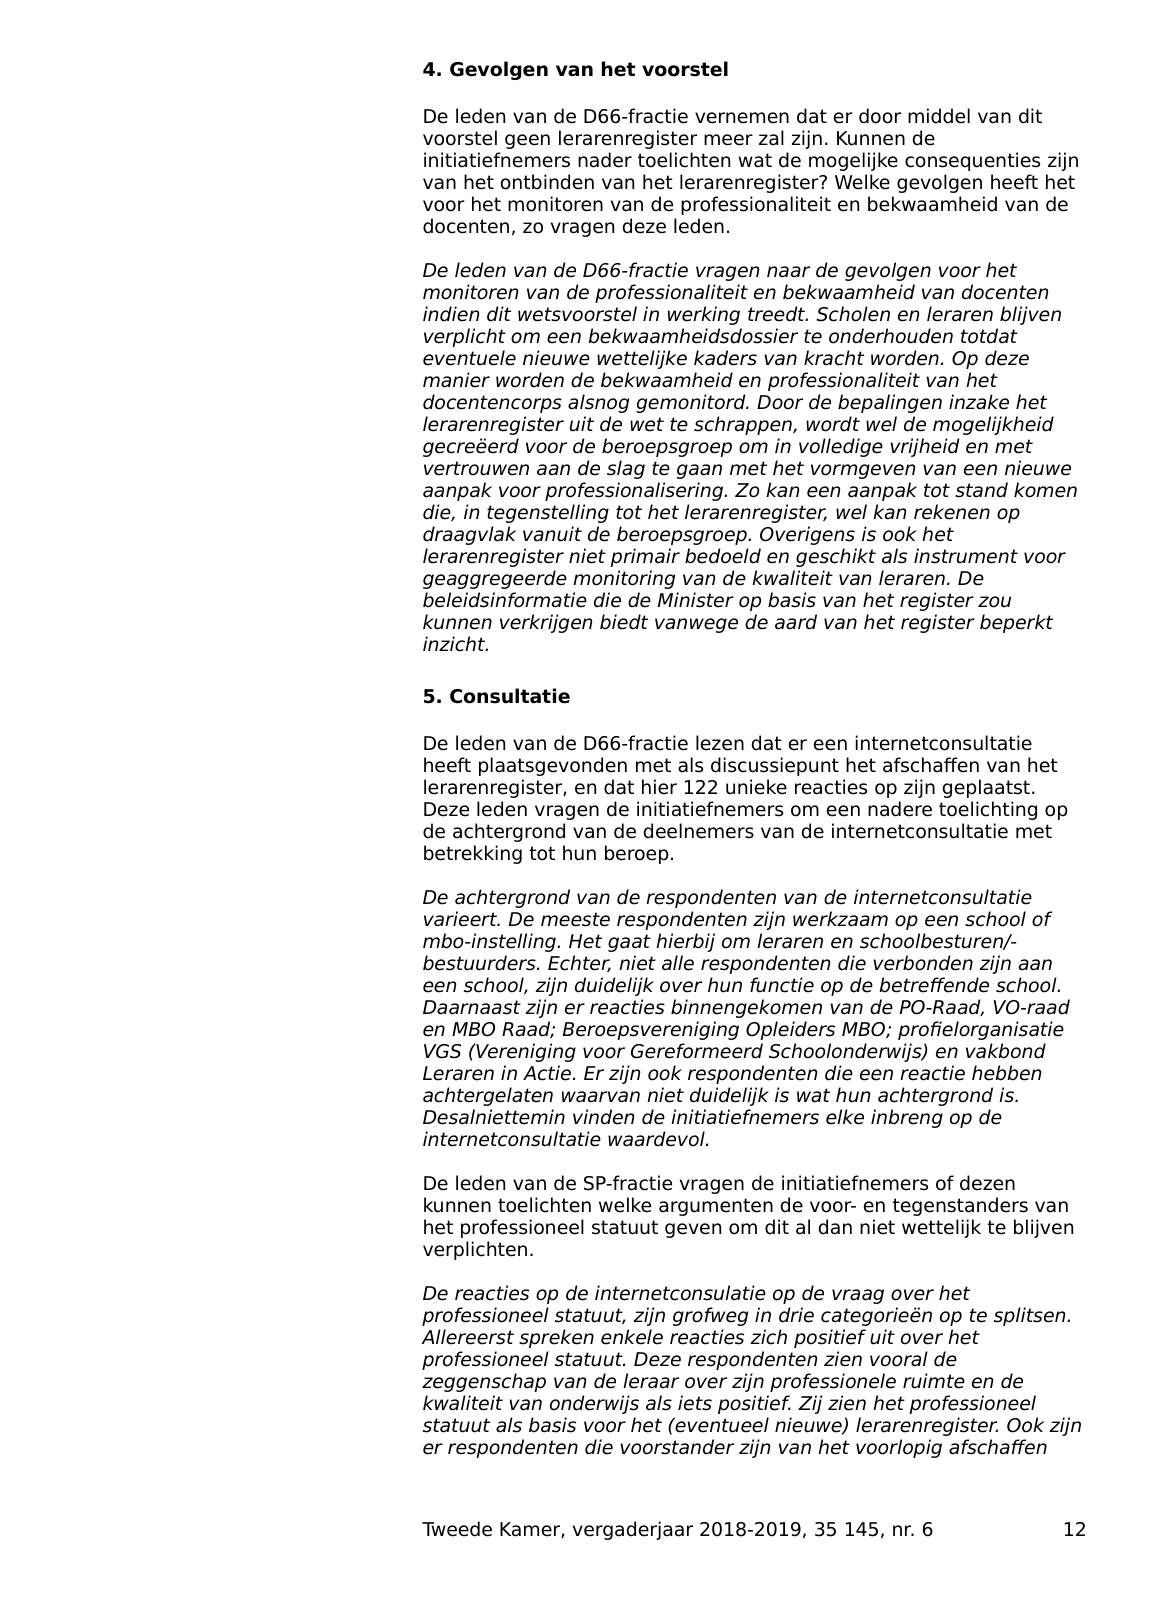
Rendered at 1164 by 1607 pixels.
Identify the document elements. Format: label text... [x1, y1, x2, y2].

subtitle 4. Gevolgen van het voorstel [422, 59, 1087, 81]
subtitle 5. Consultatie [422, 686, 1087, 708]
text De leden van de D66-fractie vernemen dat er door middel van dit voorstel geen lerarenregister meer zal zijn. Kunnen de initiatiefnemers nader toelichten wat de mogelijke consequenties zijn van het ontbinden van het lerarenregister? Welke gevolgen heeft het voor het monitoren van de professionaliteit en bekwaamheid van de docenten, zo vragen deze leden. [422, 106, 1087, 238]
text De leden van de D66-fractie lezen dat er een internetconsultatie heeft plaatsgevonden met als discussiepunt het afschaffen van het lerarenregister, en dat hier 122 unieke reacties op zijn geplaatst. Deze leden vragen de initiatiefnemers om een nadere toelichting op de achtergrond van de deelnemers van de internetconsultatie met betrekking tot hun beroep. [422, 733, 1087, 864]
text De leden van de SP-fractie vragen de initiatiefnemers of dezen kunnen toelichten welke argumenten de voor- en tegenstanders van het professioneel statuut geven om dit al dan niet wettelijk te blijven verplichten. [422, 1173, 1087, 1261]
text De achtergrond van de respondenten van de internetconsultatie varieert. De meeste respondenten zijn werkzaam op een school of mbo-instelling. Het gaat hierbij om leraren en schoolbesturen/-bestuurders. Echter, niet alle respondenten die verbonden zijn aan een school, zijn duidelijk over hun functie op de betreffende school. Daarnaast zijn er reacties binnengekomen van de PO-Raad, VO-raad en MBO Raad; Beroepsvereniging Opleiders MBO; profielorganisatie VGS (Vereniging voor Gereformeerd Schoolonderwijs) en vakbond Leraren in Actie. Er zijn ook respondenten die een reactie hebben achtergelaten waarvan niet duidelijk is wat hun achtergrond is. Desalniettemin vinden de initiatiefnemers elke inbreng op de internetconsultatie waardevol. [422, 887, 1087, 1151]
text De leden van de D66-fractie vragen naar de gevolgen voor het monitoren van de professionaliteit en bekwaamheid van docenten indien dit wetsvoorstel in werking treedt. Scholen en leraren blijven verplicht om een bekwaamheidsdossier te onderhouden totdat eventuele nieuwe wettelijke kaders van kracht worden. Op deze manier worden de bekwaamheid en professionaliteit van het docentencorps alsnog gemonitord. Door de bepalingen inzake het lerarenregister uit de wet te schrappen, wordt wel de mogelijkheid gecreëerd voor de beroepsgroep om in volledige vrijheid en met vertrouwen aan de slag te gaan met het vormgeven van een nieuwe aanpak voor professionalisering. Zo kan een aanpak tot stand komen die, in tegenstelling tot het lerarenregister, wel kan rekenen op draagvlak vanuit de beroepsgroep. Overigens is ook het lerarenregister niet primair bedoeld en geschikt als instrument voor geaggregeerde monitoring van de kwaliteit van leraren. De beleidsinformatie die de Minister op basis van het register zou kunnen verkrijgen biedt vanwege de aard van het register beperkt inzicht. [422, 260, 1087, 656]
text De reacties op de internetconsulatie op de vraag over het professioneel statuut, zijn grofweg in drie categorieën op te splitsen. Allereerst spreken enkele reacties zich positief uit over het professioneel statuut. Deze respondenten zien vooral de zeggenschap van de leraar over zijn professionele ruimte en de kwaliteit van onderwijs als iets positief. Zij zien het professioneel statuut als basis voor het (eventueel nieuwe) lerarenregister. Ook zijn er respondenten die voorstander zijn van het voorlopig afschaffen [422, 1283, 1087, 1459]
